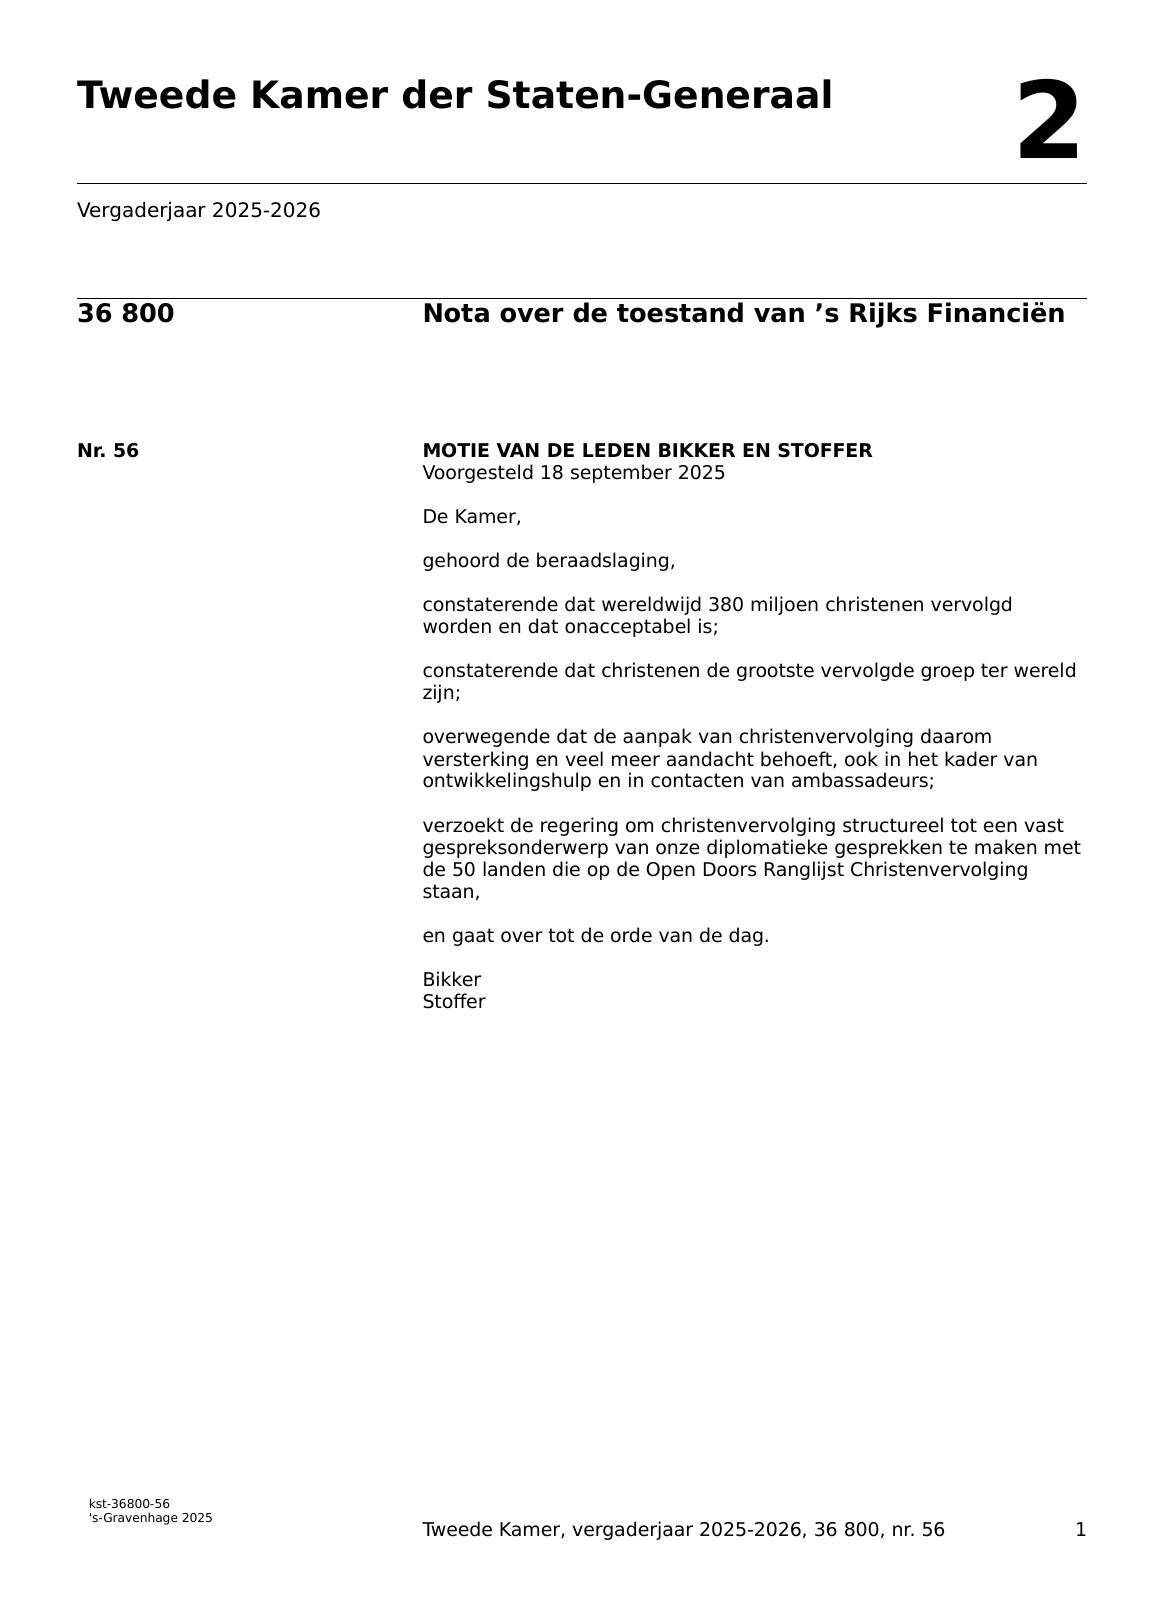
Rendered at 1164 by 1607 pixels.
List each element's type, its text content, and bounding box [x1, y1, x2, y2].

text kst-36800-56 [88, 1497, 323, 1511]
table_header 2 [886, 59, 1087, 183]
subtitle Nr. 56 MOTIE VAN DE LEDEN BIKKER EN STOFFER [77, 440, 1087, 462]
text overwegende dat de aanpak van christenvervolging daarom versterking en veel meer aandacht behoeft, ook in het kader van ontwikkelingshulp en in contacten van ambassadeurs; [422, 726, 1087, 792]
text en gaat over tot de orde van de dag. [422, 925, 1087, 947]
text De Kamer, [422, 506, 1087, 528]
table_cell Vergaderjaar 2025-2026 [77, 184, 1087, 298]
text constaterende dat christenen de grootste vervolgde groep ter wereld zijn; [422, 660, 1087, 704]
subtitle 36 800 Nota over de toestand van ’s Rijks Financiën [77, 299, 1087, 329]
table_header Tweede Kamer der Staten-Generaal [77, 59, 886, 183]
text Bikker [422, 969, 1087, 991]
text gehoord de beraadslaging, [422, 550, 1087, 572]
text 's-Gravenhage 2025 [88, 1511, 323, 1525]
text constaterende dat wereldwijd 380 miljoen christenen vervolgd worden en dat onacceptabel is; [422, 594, 1087, 638]
text Voorgesteld 18 september 2025 [422, 462, 1087, 484]
text verzoekt de regering om christenvervolging structureel tot een vast gespreksonderwerp van onze diplomatieke gesprekken te maken met de 50 landen die op de Open Doors Ranglijst Christenvervolging staan, [422, 814, 1087, 902]
text Stoffer [422, 991, 1087, 1013]
